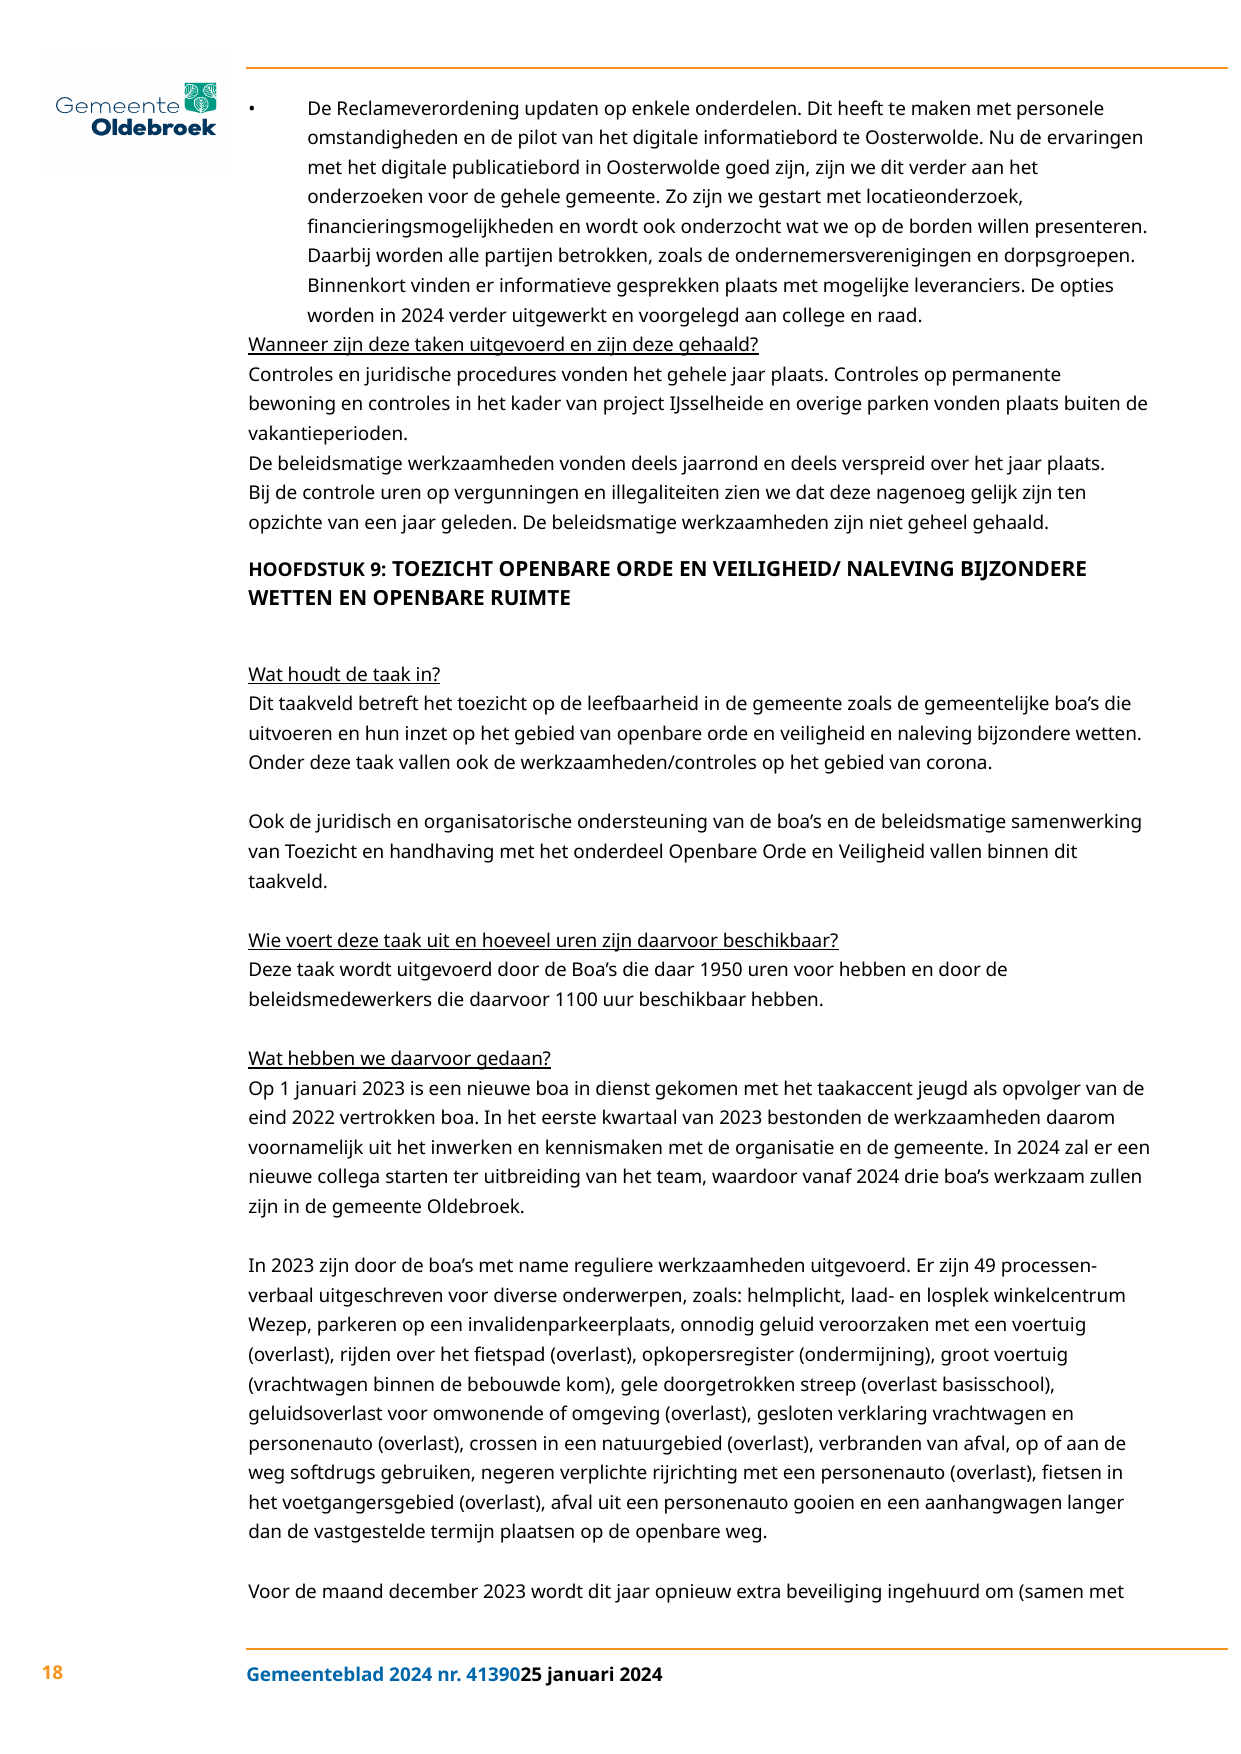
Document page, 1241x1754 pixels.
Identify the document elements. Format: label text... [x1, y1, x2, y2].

text De beleidsmatige werkzaamheden vonden deels jaarrond en deels verspreid over het jaar plaats. [248, 450, 1152, 476]
text Wat hebben we daarvoor gedaan? [248, 1045, 1152, 1071]
text Wie voert deze taak uit en hoeveel uren zijn daarvoor beschikbaar? [248, 927, 1152, 953]
text HOOFDSTUK 9: TOEZICHT OPENBARE ORDE EN VEILIGHEID/ NALEVING BIJZONDERE WETTEN EN OPENBARE RUIMTE [248, 554, 1152, 611]
picture [41, 47, 231, 172]
text Controles en juridische procedures vonden het gehele jaar plaats. Controles op permanente bewoning en controles in het kader van project IJsselheide en overige parken vonden plaats buiten de vakantieperioden. [248, 361, 1152, 446]
text Voor de maand december 2023 wordt dit jaar opnieuw extra beveiliging ingehuurd om (samen met [248, 1578, 1152, 1603]
text Ook de juridisch en organisatorische ondersteuning van de boa’s en de beleidsmatige samenwerking van Toezicht en handhaving met het onderdeel Openbare Orde en Veiligheid vallen binnen dit taakveld. [248, 809, 1152, 893]
text Deze taak wordt uitgevoerd door de Boa’s die daar 1950 uren voor hebben en door de beleidsmedewerkers die daarvoor 1100 uur beschikbaar hebben. [248, 957, 1152, 1012]
text Bij de controle uren op vergunningen en illegaliteiten zien we dat deze nagenoeg gelijk zijn ten opzichte van een jaar geleden. De beleidsmatige werkzaamheden zijn niet geheel gehaald. [248, 479, 1152, 535]
list De Reclameverordening updaten op enkele onderdelen. Dit heeft te maken met personele omstandigheden en de pilot van het digitale informatiebord te Oosterwolde. Nu de ervaringen met het digitale publicatiebord in Oosterwolde goed zijn, zijn we dit verder aan het onderzoeken voor de gehele gemeente. Zo zijn we gestart met locatieonderzoek, financieringsmogelijkheden en wordt ook onderzocht wat we op de borden willen presenteren. Daarbij worden alle partijen betrokken, zoals de ondernemersverenigingen en dorpsgroepen. Binnenkort vinden er informatieve gesprekken plaats met mogelijke leveranciers. De opties worden in 2024 verder uitgewerkt en voorgelegd aan college en raad. [248, 95, 1152, 328]
text Op 1 januari 2023 is een nieuwe boa in dienst gekomen met het taakaccent jeugd als opvolger van de eind 2022 vertrokken boa. In het eerste kwartaal van 2023 bestonden de werkzaamheden daarom voornamelijk uit het inwerken en kennismaken met de organisatie en de gemeente. In 2024 zal er een nieuwe collega starten ter uitbreiding van het team, waardoor vanaf 2024 drie boa’s werkzaam zullen zijn in de gemeente Oldebroek. [248, 1075, 1152, 1219]
text Wat houdt de taak in? [248, 661, 1152, 686]
text Wanneer zijn deze taken uitgevoerd en zijn deze gehaald? [248, 331, 1152, 357]
text Dit taakveld betreft het toezicht op de leefbaarheid in de gemeente zoals de gemeentelijke boa’s die uitvoeren en hun inzet op het gebied van openbare orde en veiligheid en naleving bijzondere wetten. Onder deze taak vallen ook de werkzaamheden/controles op het gebied van corona. [248, 690, 1152, 775]
text In 2023 zijn door de boa’s met name reguliere werkzaamheden uitgevoerd. Er zijn 49 processen-verbaal uitgeschreven voor diverse onderwerpen, zoals: helmplicht, laad- en losplek winkelcentrum Wezep, parkeren op een invalidenparkeerplaats, onnodig geluid veroorzaken met een voertuig (overlast), rijden over het fietspad (overlast), opkopersregister (ondermijning), groot voertuig (vrachtwagen binnen de bebouwde kom), gele doorgetrokken streep (overlast basisschool), geluidsoverlast voor omwonende of omgeving (overlast), gesloten verklaring vrachtwagen en personenauto (overlast), crossen in een natuurgebied (overlast), verbranden van afval, op of aan de weg softdrugs gebruiken, negeren verplichte rijrichting met een personenauto (overlast), fietsen in het voetgangersgebied (overlast), afval uit een personenauto gooien en een aanhangwagen langer dan de vastgestelde termijn plaatsen op de openbare weg. [248, 1252, 1152, 1544]
